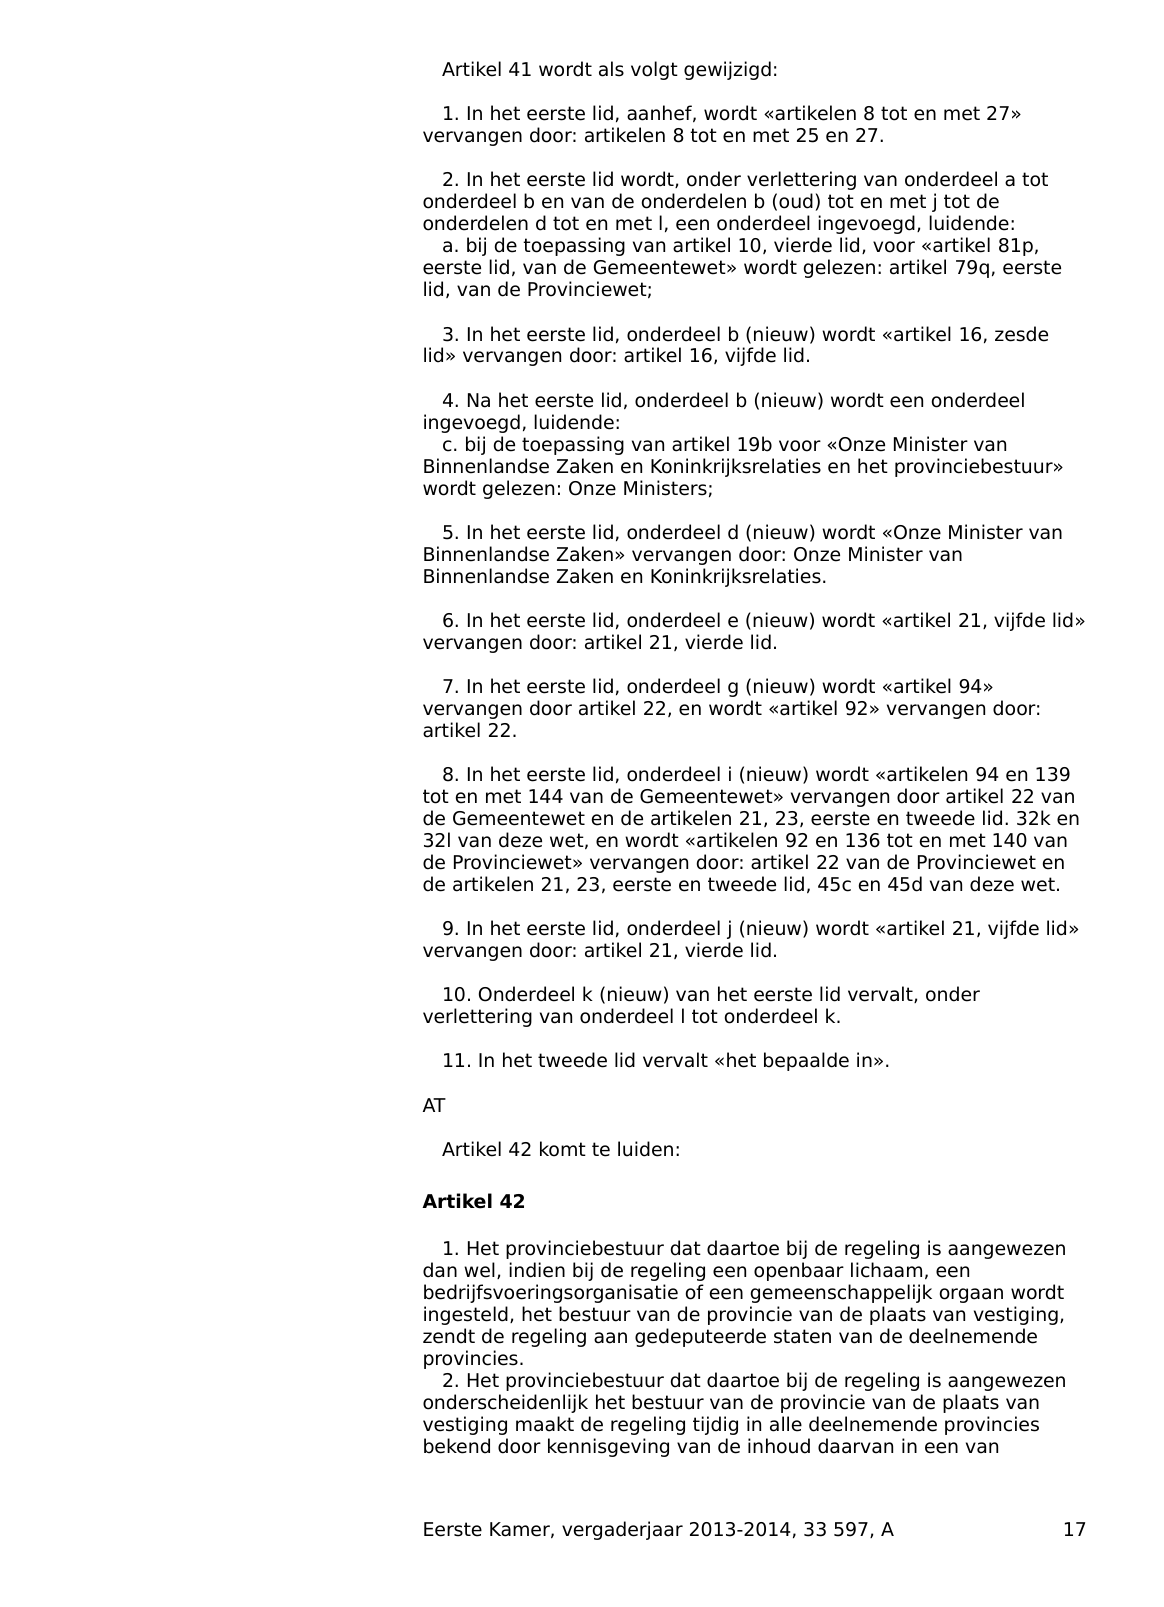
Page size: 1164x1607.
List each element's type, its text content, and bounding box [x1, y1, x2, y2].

text 6. In het eerste lid, onderdeel e (nieuw) wordt «artikel 21, vijfde lid» vervangen door: artikel 21, vierde lid. [422, 610, 1087, 654]
text c. bij de toepassing van artikel 19b voor «Onze Minister van Binnenlandse Zaken en Koninkrijksrelaties en het provinciebestuur» wordt gelezen: Onze Ministers; [422, 433, 1087, 499]
text AT [422, 1094, 1087, 1117]
text 1. Het provinciebestuur dat daartoe bij de regeling is aangewezen dan wel, indien bij de regeling een openbaar lichaam, een bedrijfsvoeringsorganisatie of een gemeenschappelijk orgaan wordt ingesteld, het bestuur van de provincie van de plaats van vestiging, zendt de regeling aan gedeputeerde staten van de deelnemende provincies. [422, 1238, 1087, 1369]
text 8. In het eerste lid, onderdeel i (nieuw) wordt «artikelen 94 en 139 tot en met 144 van de Gemeentewet» vervangen door artikel 22 van de Gemeentewet en de artikelen 21, 23, eerste en tweede lid. 32k en 32l van deze wet, en wordt «artikelen 92 en 136 tot en met 140 van de Provinciewet» vervangen door: artikel 22 van de Provinciewet en de artikelen 21, 23, eerste en tweede lid, 45c en 45d van deze wet. [422, 764, 1087, 896]
text Artikel 41 wordt als volgt gewijzigd: [422, 59, 1087, 81]
text 5. In het eerste lid, onderdeel d (nieuw) wordt «Onze Minister van Binnenlandse Zaken» vervangen door: Onze Minister van Binnenlandse Zaken en Koninkrijksrelaties. [422, 522, 1087, 588]
text 7. In het eerste lid, onderdeel g (nieuw) wordt «artikel 94» vervangen door artikel 22, en wordt «artikel 92» vervangen door: artikel 22. [422, 676, 1087, 742]
text 2. Het provinciebestuur dat daartoe bij de regeling is aangewezen onderscheidenlijk het bestuur van de provincie van de plaats van vestiging maakt de regeling tijdig in alle deelnemende provincies bekend door kennisgeving van de inhoud daarvan in een van [422, 1369, 1087, 1457]
text a. bij de toepassing van artikel 10, vierde lid, voor «artikel 81p, eerste lid, van de Gemeentewet» wordt gelezen: artikel 79q, eerste lid, van de Provinciewet; [422, 235, 1087, 301]
text Artikel 42 komt te luiden: [422, 1139, 1087, 1161]
text 4. Na het eerste lid, onderdeel b (nieuw) wordt een onderdeel ingevoegd, luidende: [422, 389, 1087, 433]
text 1. In het eerste lid, aanhef, wordt «artikelen 8 tot en met 27» vervangen door: artikelen 8 tot en met 25 en 27. [422, 103, 1087, 147]
subtitle Artikel 42 [422, 1191, 1087, 1213]
text 9. In het eerste lid, onderdeel j (nieuw) wordt «artikel 21, vijfde lid» vervangen door: artikel 21, vierde lid. [422, 918, 1087, 962]
text 10. Onderdeel k (nieuw) van het eerste lid vervalt, onder verlettering van onderdeel l tot onderdeel k. [422, 984, 1087, 1028]
text 11. In het tweede lid vervalt «het bepaalde in». [422, 1050, 1087, 1072]
text 3. In het eerste lid, onderdeel b (nieuw) wordt «artikel 16, zesde lid» vervangen door: artikel 16, vijfde lid. [422, 323, 1087, 367]
text 2. In het eerste lid wordt, onder verlettering van onderdeel a tot onderdeel b en van de onderdelen b (oud) tot en met j tot de onderdelen d tot en met l, een onderdeel ingevoegd, luidende: [422, 169, 1087, 235]
